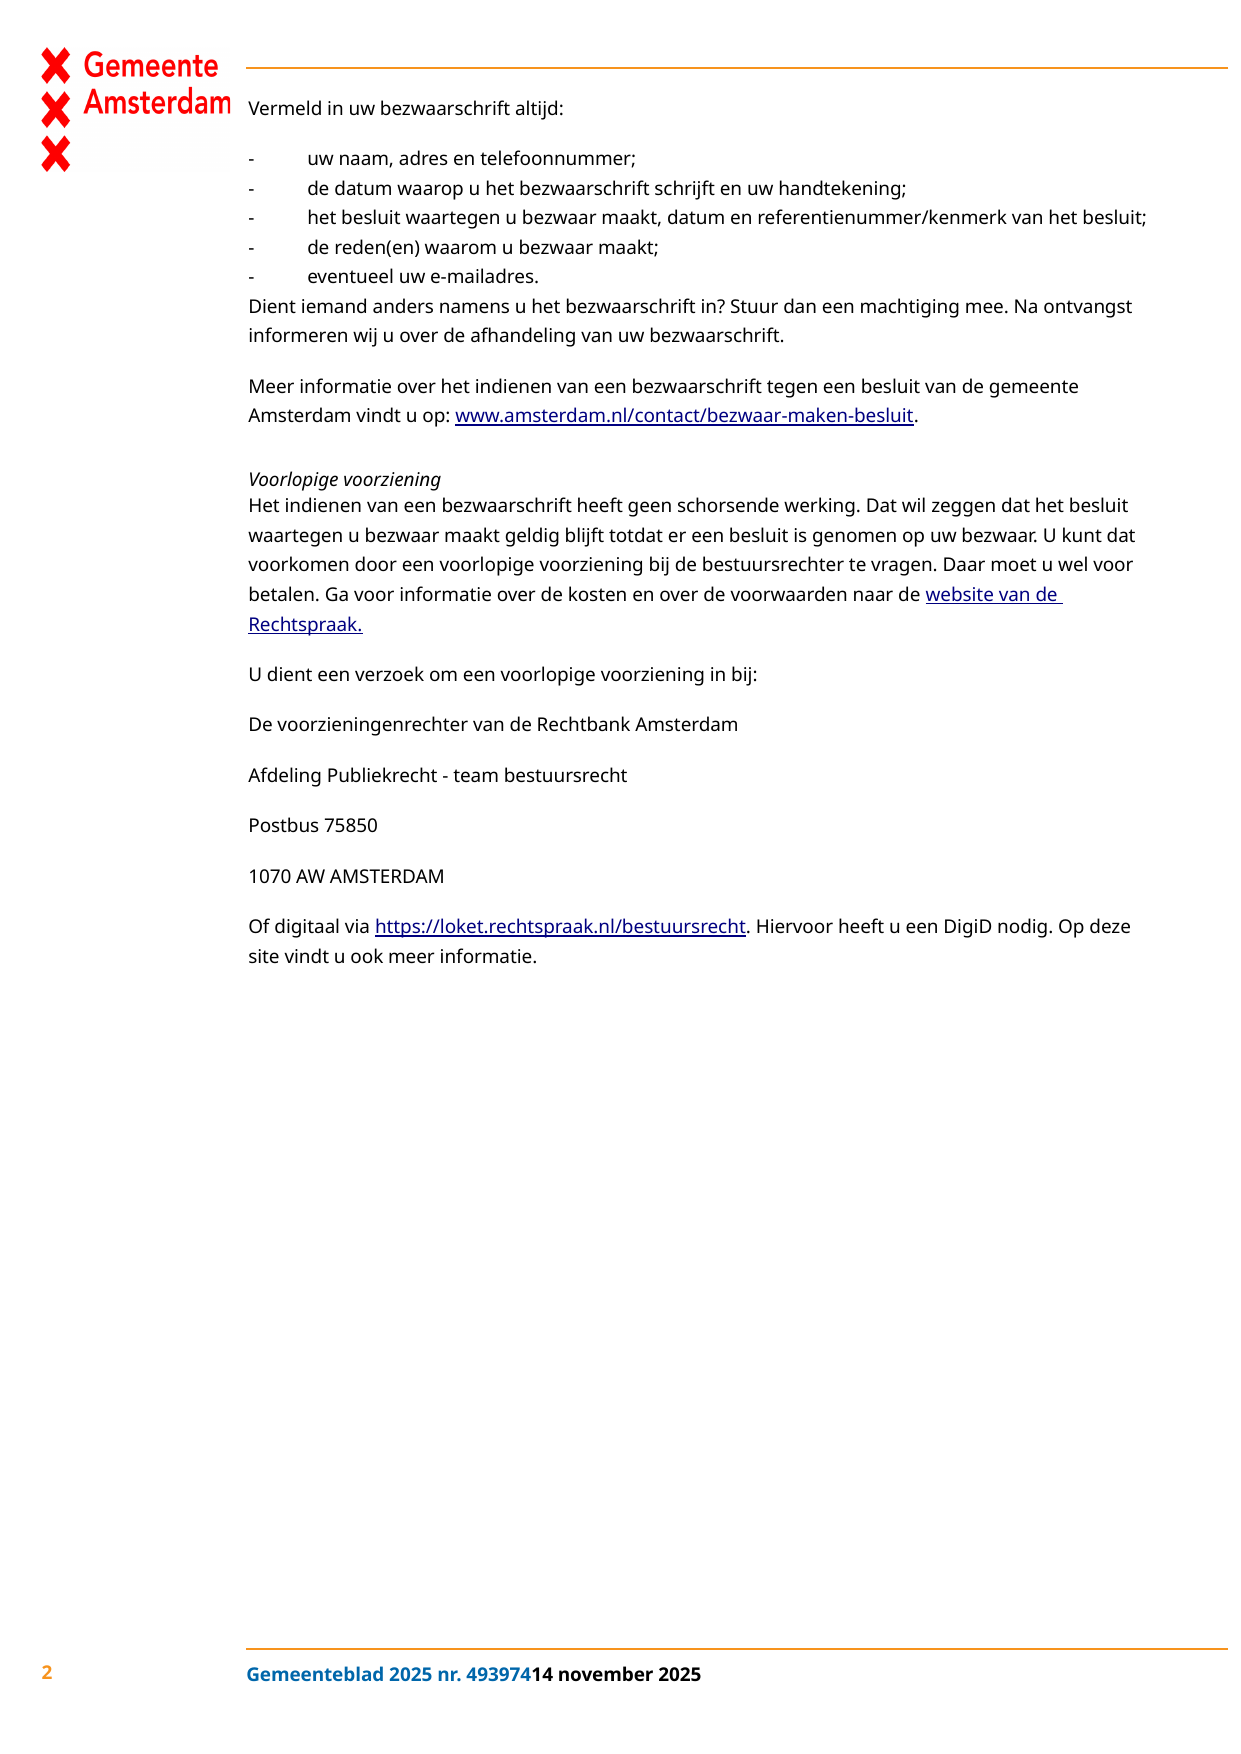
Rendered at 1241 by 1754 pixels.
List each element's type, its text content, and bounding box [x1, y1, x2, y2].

text Meer informatie over het indienen van een bezwaarschrift tegen een besluit van de gemeente Amsterdam vindt u op: www.amsterdam.nl/contact/bezwaar-maken-besluit. [248, 373, 1152, 428]
text Postbus 75850 [248, 812, 1152, 838]
picture [41, 47, 231, 172]
text Afdeling Publiekrecht - team bestuursrecht [248, 762, 1152, 788]
text Voorlopige voorziening [248, 467, 1152, 492]
list eventueel uw e-mailadres. [248, 263, 1152, 289]
list uw naam, adres en telefoonnummer; [248, 145, 1152, 171]
text 1070 AW AMSTERDAM [248, 863, 1152, 888]
text Dient iemand anders namens u het bezwaarschrift in? Stuur dan een machtiging mee. Na ontvangst informeren wij u over de afhandeling van uw bezwaarschrift. [248, 293, 1152, 348]
text Het indienen van een bezwaarschrift heeft geen schorsende werking. Dat wil zeggen dat het besluit waartegen u bezwaar maakt geldig blijft totdat er een besluit is genomen op uw bezwaar. U kunt dat voorkomen door een voorlopige voorziening bij de bestuursrechter te vragen. Daar moet u wel voor betalen. Ga voor informatie over de kosten en over de voorwaarden naar de website van de Rechtspraak. [248, 492, 1152, 636]
list de datum waarop u het bezwaarschrift schrijft en uw handtekening; [248, 175, 1152, 201]
list de reden(en) waarom u bezwaar maakt; [248, 234, 1152, 260]
text Vermeld in uw bezwaarschrift altijd: [248, 95, 1152, 121]
text Of digitaal via https://loket.rechtspraak.nl/bestuursrecht. Hiervoor heeft u een DigiD nodig. Op deze site vindt u ook meer informatie. [248, 913, 1152, 968]
list het besluit waartegen u bezwaar maakt, datum en referentienummer/kenmerk van het besluit; [248, 204, 1152, 230]
text U dient een verzoek om een voorlopige voorziening in bij: [248, 661, 1152, 687]
text De voorzieningenrechter van de Rechtbank Amsterdam [248, 712, 1152, 737]
